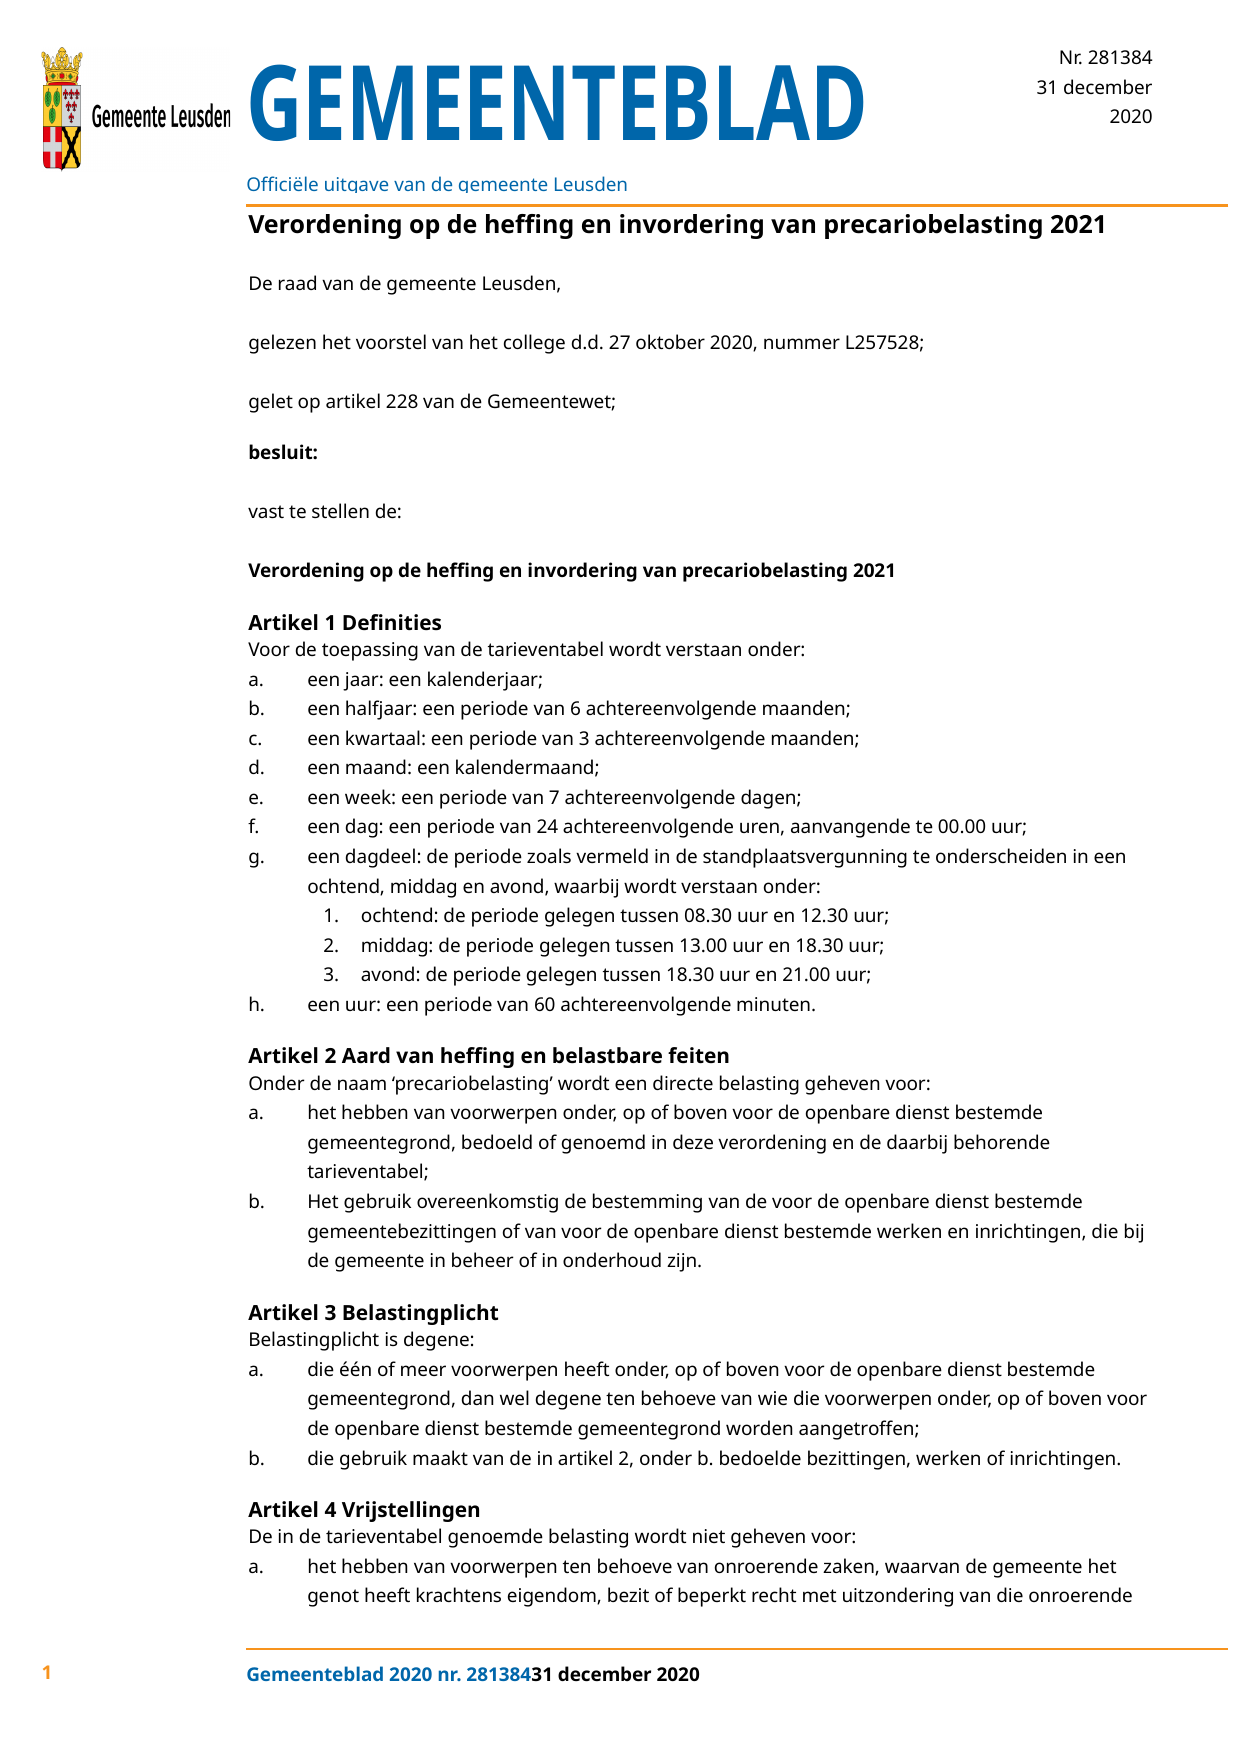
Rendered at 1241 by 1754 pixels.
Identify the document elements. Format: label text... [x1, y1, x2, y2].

list een maand: een kalendermaand; [248, 754, 1152, 780]
text Belastingplicht is degene: [248, 1326, 1152, 1352]
list het hebben van voorwerpen ten behoeve van onroerende zaken, waarvan de gemeente het genot heeft krachtens eigendom, bezit of beperkt recht met uitzondering van die onroerende [248, 1553, 1152, 1608]
list die één of meer voorwerpen heeft onder, op of boven voor de openbare dienst bestemde gemeentegrond, dan wel degene ten behoeve van wie die voorwerpen onder, op of boven voor de openbare dienst bestemde gemeentegrond worden aangetroffen; [248, 1356, 1152, 1441]
list Het gebruik overeenkomstig de bestemming van de voor de openbare dienst bestemde gemeentebezittingen of van voor de openbare dienst bestemde werken en inrichtingen, die bij de gemeente in beheer of in onderhoud zijn. [248, 1188, 1152, 1273]
text Artikel 2 Aard van heffing en belastbare feiten [248, 1042, 1152, 1070]
text gelet op artikel 228 van de Gemeentewet; [248, 389, 1152, 414]
text Verordening op de heffing en invordering van precariobelasting 2021 [248, 207, 1152, 241]
list een halfjaar: een periode van 6 achtereenvolgende maanden; [248, 695, 1152, 721]
list ochtend: de periode gelegen tussen 08.30 uur en 12.30 uur; [323, 902, 1152, 928]
list die gebruik maakt van de in artikel 2, onder b. bedoelde bezittingen, werken of inrichtingen. [248, 1445, 1152, 1470]
list een week: een periode van 7 achtereenvolgende dagen; [248, 784, 1152, 810]
text gelezen het voorstel van het college d.d. 27 oktober 2020, nummer L257528; [248, 329, 1152, 355]
text Artikel 1 Definities [248, 608, 1152, 636]
list een kwartaal: een periode van 3 achtereenvolgende maanden; [248, 725, 1152, 751]
text Verordening op de heffing en invordering van precariobelasting 2021 [248, 557, 1152, 583]
picture [41, 47, 231, 172]
text Voor de toepassing van de tarieventabel wordt verstaan onder: [248, 636, 1152, 662]
text besluit: [248, 439, 1152, 465]
list een uur: een periode van 60 achtereenvolgende minuten. [248, 991, 1152, 1017]
text Artikel 4 Vrijstellingen [248, 1495, 1152, 1523]
text Onder de naam ‘precariobelasting’ wordt een directe belasting geheven voor: [248, 1070, 1152, 1096]
list een dagdeel: de periode zoals vermeld in de standplaatsvergunning te onderscheiden in een ochtend, middag en avond, waarbij wordt verstaan onder: [248, 843, 1152, 898]
list middag: de periode gelegen tussen 13.00 uur en 18.30 uur; [323, 932, 1152, 958]
text De raad van de gemeente Leusden, [248, 270, 1152, 296]
text vast te stellen de: [248, 498, 1152, 524]
list het hebben van voorwerpen onder, op of boven voor de openbare dienst bestemde gemeentegrond, bedoeld of genoemd in deze verordening en de daarbij behorende tarieventabel; [248, 1099, 1152, 1184]
list een jaar: een kalenderjaar; [248, 666, 1152, 691]
text De in de tarieventabel genoemde belasting wordt niet geheven voor: [248, 1523, 1152, 1549]
list avond: de periode gelegen tussen 18.30 uur en 21.00 uur; [323, 962, 1152, 987]
text Artikel 3 Belastingplicht [248, 1298, 1152, 1326]
list een dag: een periode van 24 achtereenvolgende uren, aanvangende te 00.00 uur; [248, 814, 1152, 839]
